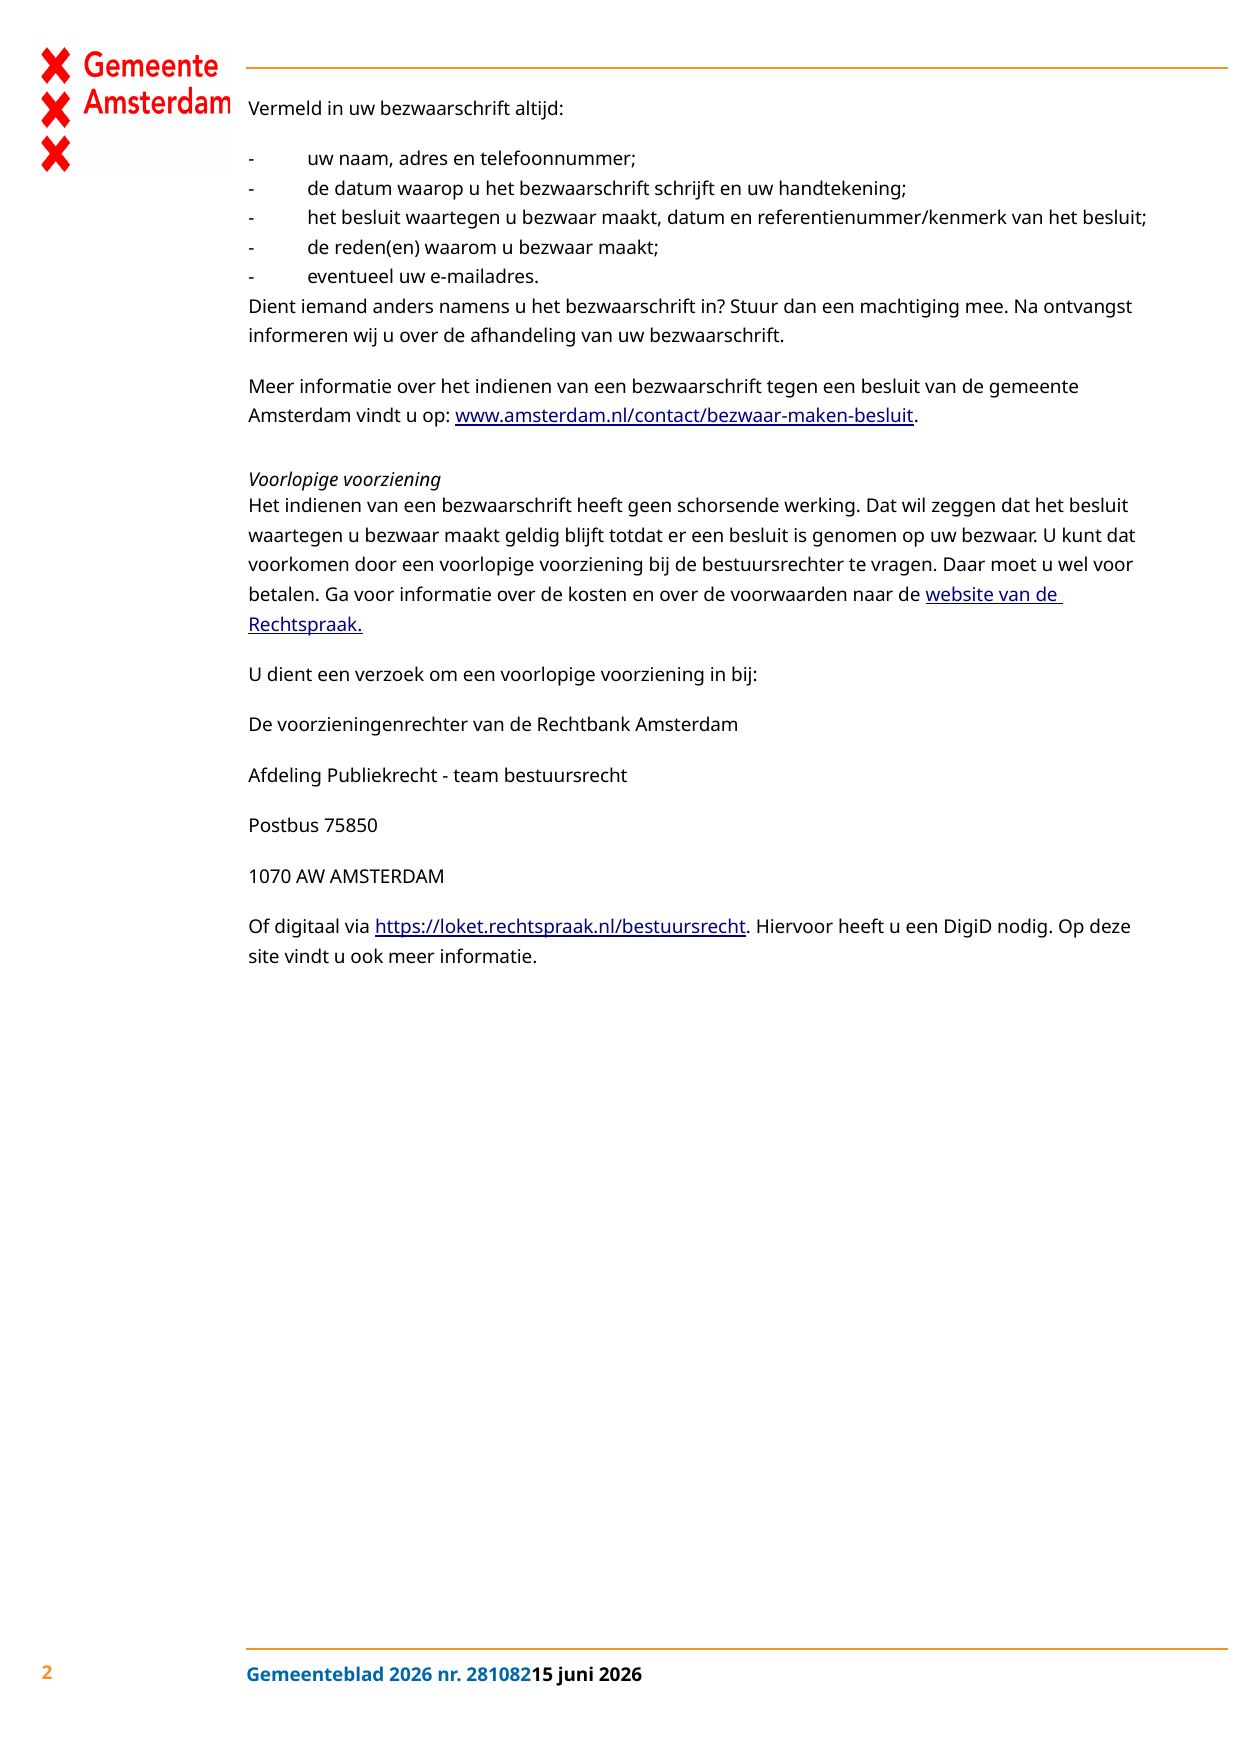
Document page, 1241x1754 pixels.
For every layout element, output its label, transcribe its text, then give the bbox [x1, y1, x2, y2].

text Of digitaal via https://loket.rechtspraak.nl/bestuursrecht. Hiervoor heeft u een DigiD nodig. Op deze site vindt u ook meer informatie. [248, 913, 1152, 968]
list de reden(en) waarom u bezwaar maakt; [248, 234, 1152, 260]
text Het indienen van een bezwaarschrift heeft geen schorsende werking. Dat wil zeggen dat het besluit waartegen u bezwaar maakt geldig blijft totdat er een besluit is genomen op uw bezwaar. U kunt dat voorkomen door een voorlopige voorziening bij de bestuursrechter te vragen. Daar moet u wel voor betalen. Ga voor informatie over de kosten en over de voorwaarden naar de website van de Rechtspraak. [248, 492, 1152, 636]
list eventueel uw e-mailadres. [248, 263, 1152, 289]
text Meer informatie over het indienen van een bezwaarschrift tegen een besluit van de gemeente Amsterdam vindt u op: www.amsterdam.nl/contact/bezwaar-maken-besluit. [248, 373, 1152, 428]
list de datum waarop u het bezwaarschrift schrijft en uw handtekening; [248, 175, 1152, 201]
text Voorlopige voorziening [248, 467, 1152, 492]
text De voorzieningenrechter van de Rechtbank Amsterdam [248, 712, 1152, 737]
text Afdeling Publiekrecht - team bestuursrecht [248, 762, 1152, 788]
text Postbus 75850 [248, 812, 1152, 838]
list uw naam, adres en telefoonnummer; [248, 145, 1152, 171]
list het besluit waartegen u bezwaar maakt, datum en referentienummer/kenmerk van het besluit; [248, 204, 1152, 230]
text U dient een verzoek om een voorlopige voorziening in bij: [248, 661, 1152, 687]
text 1070 AW AMSTERDAM [248, 863, 1152, 888]
text Dient iemand anders namens u het bezwaarschrift in? Stuur dan een machtiging mee. Na ontvangst informeren wij u over de afhandeling van uw bezwaarschrift. [248, 293, 1152, 348]
text Vermeld in uw bezwaarschrift altijd: [248, 95, 1152, 121]
picture [41, 47, 231, 172]
